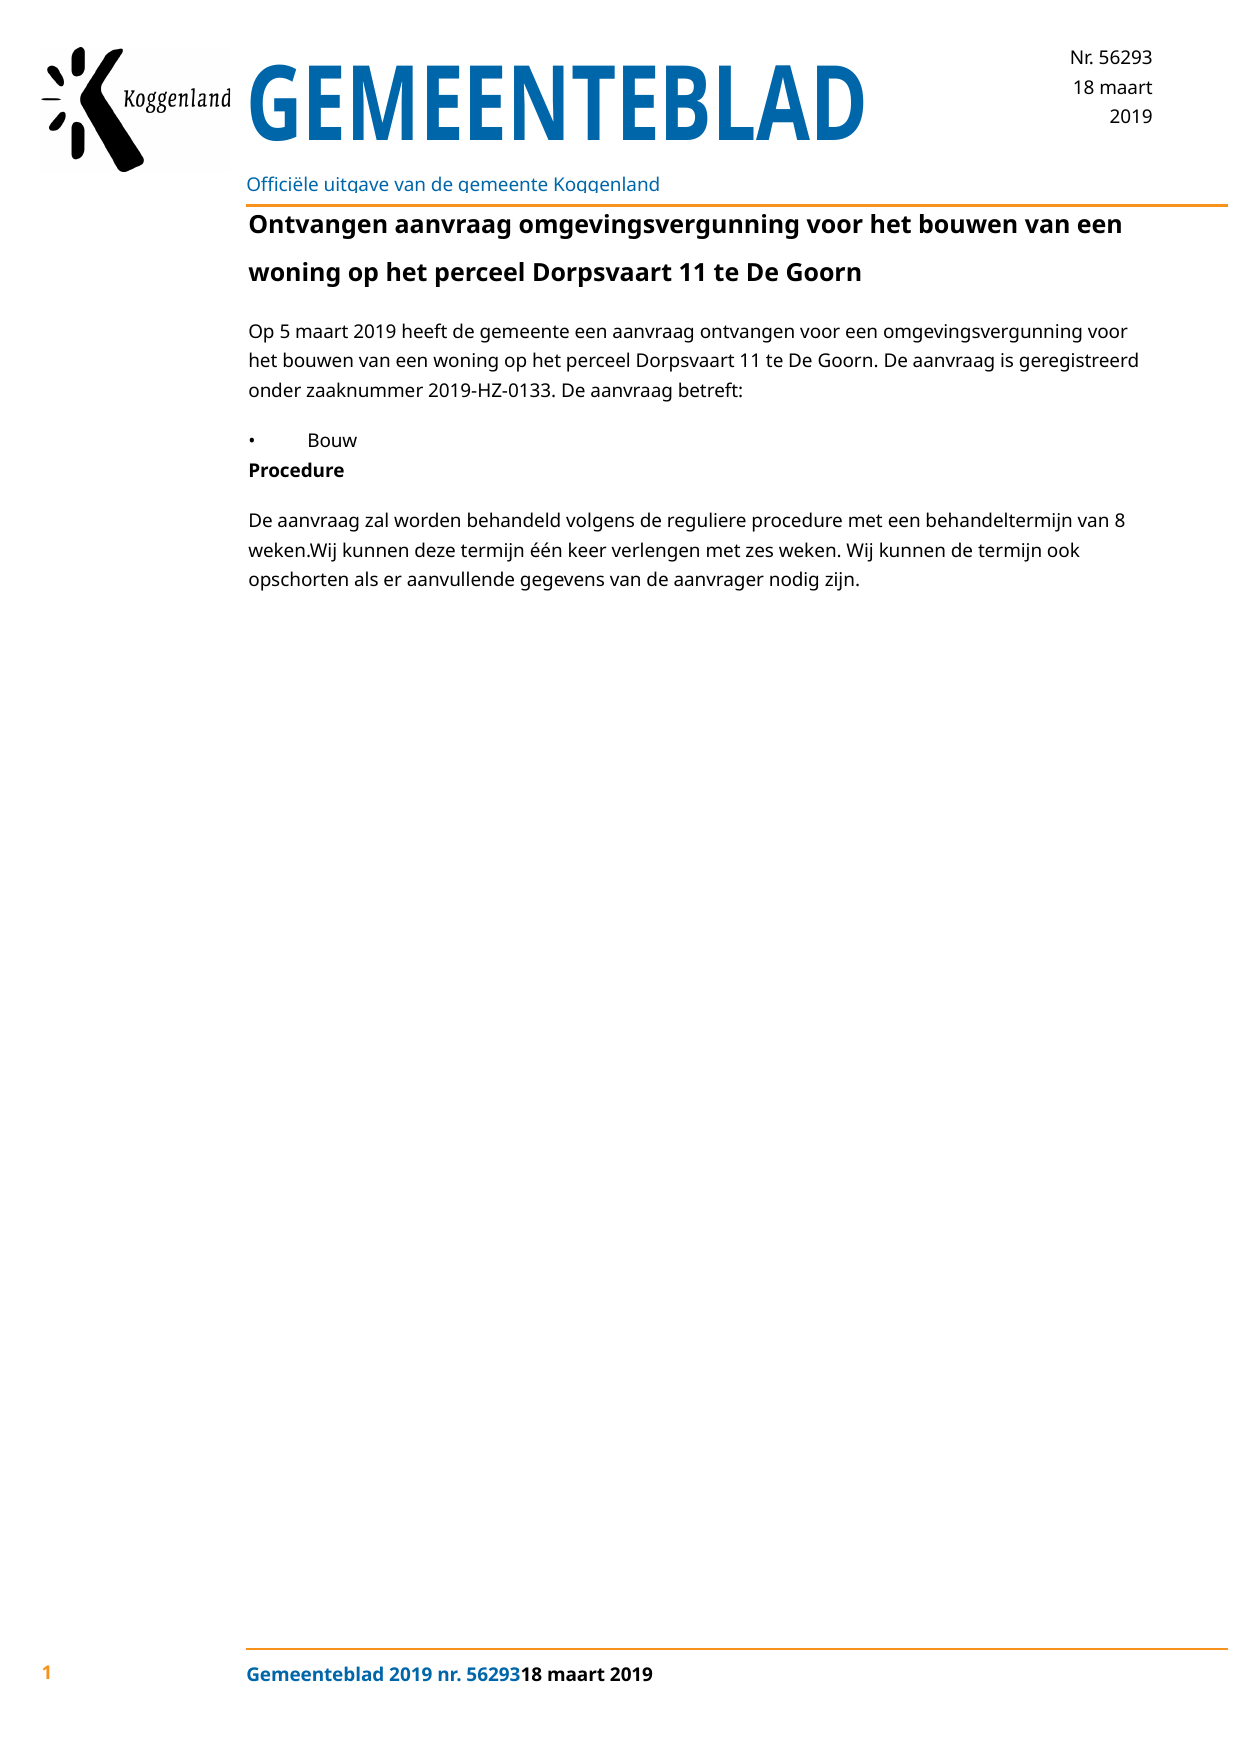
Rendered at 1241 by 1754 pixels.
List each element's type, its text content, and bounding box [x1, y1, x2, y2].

text De aanvraag zal worden behandeld volgens de reguliere procedure met een behandeltermijn van 8 weken.Wij kunnen deze termijn één keer verlengen met zes weken. Wij kunnen de termijn ook opschorten als er aanvullende gegevens van de aanvrager nodig zijn. [248, 507, 1152, 592]
picture [41, 47, 231, 172]
text Ontvangen aanvraag omgevingsvergunning voor het bouwen van een woning op het perceel Dorpsvaart 11 te De Goorn [248, 207, 1152, 288]
text Procedure [248, 457, 1152, 483]
text Op 5 maart 2019 heeft de gemeente een aanvraag ontvangen voor een omgevingsvergunning voor het bouwen van een woning op het perceel Dorpsvaart 11 te De Goorn. De aanvraag is geregistreerd onder zaaknummer 2019-HZ-0133. De aanvraag betreft: [248, 318, 1152, 403]
list Bouw [248, 427, 1152, 453]
